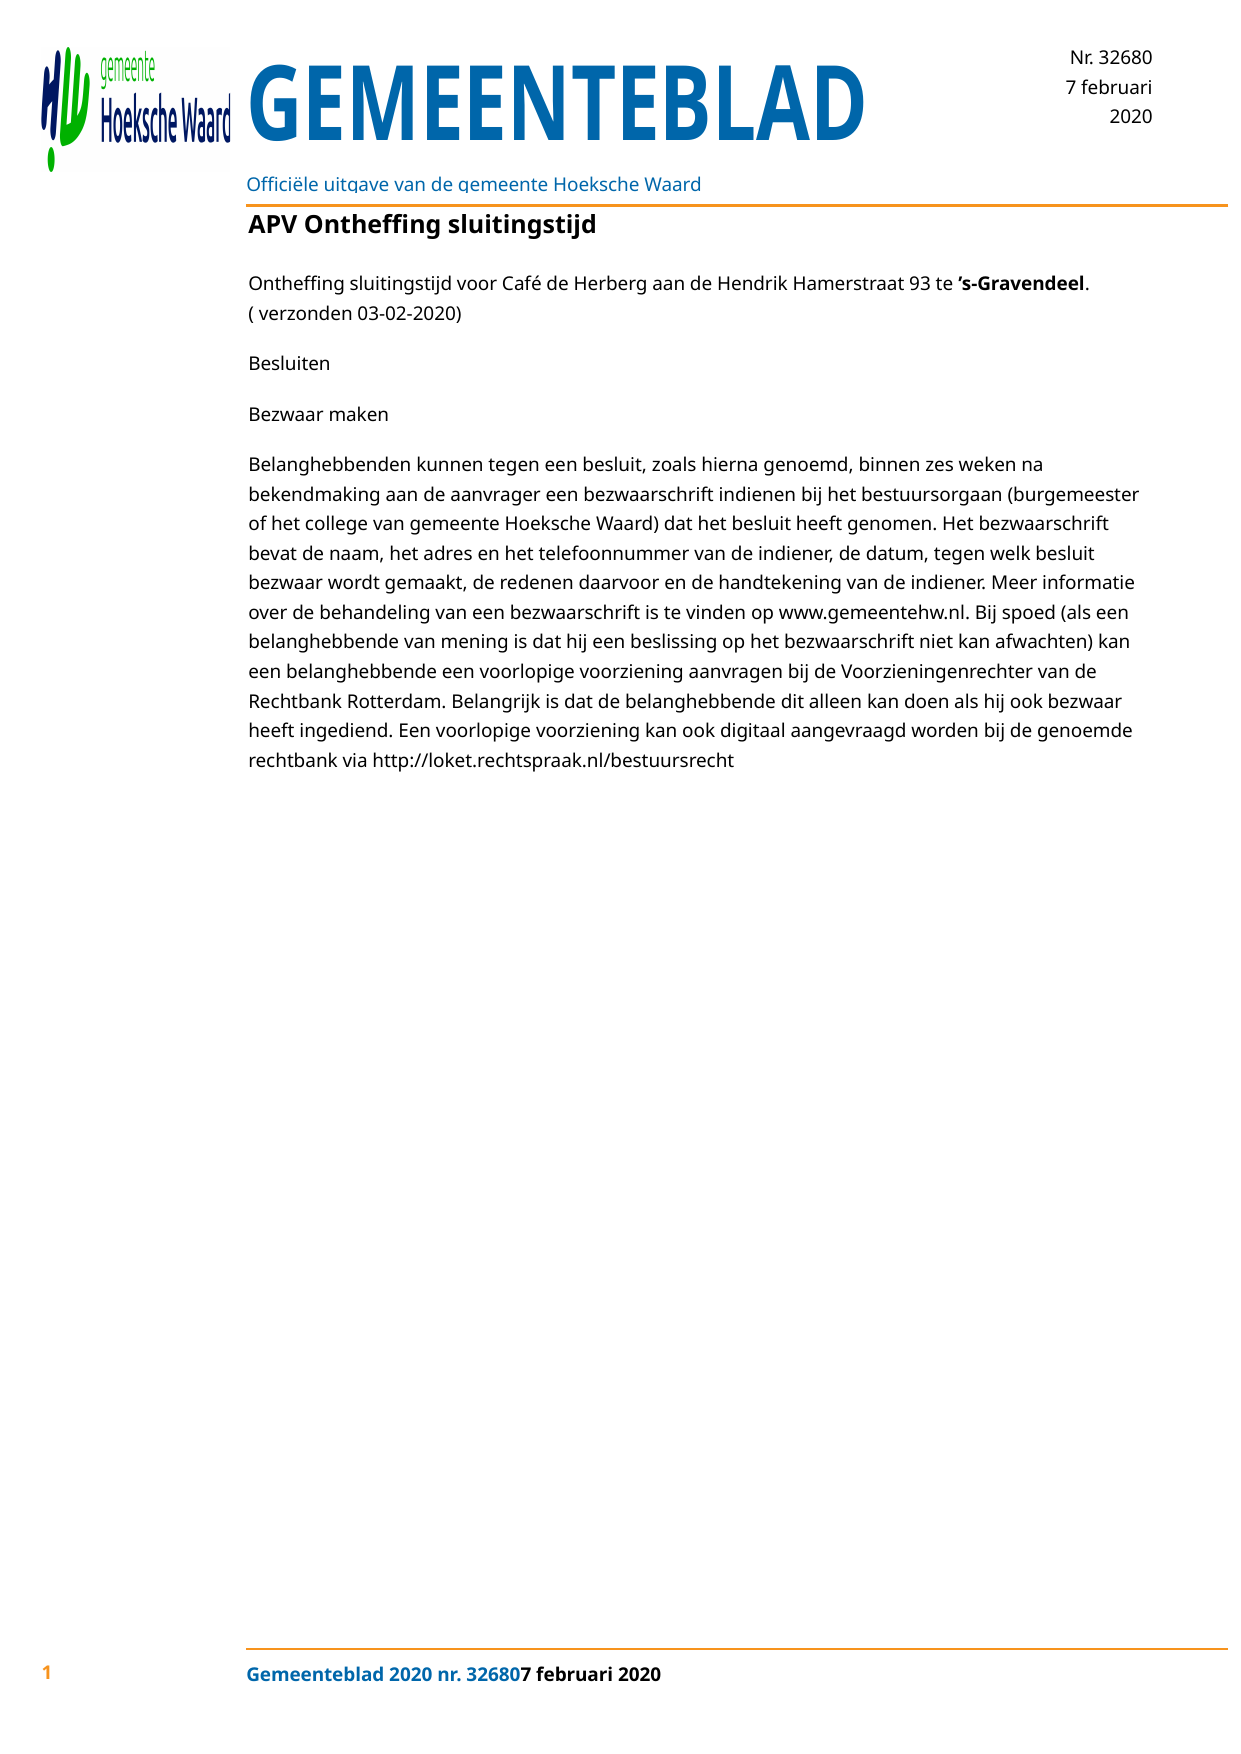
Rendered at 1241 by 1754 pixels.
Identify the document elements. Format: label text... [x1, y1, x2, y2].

text Belanghebbenden kunnen tegen een besluit, zoals hierna genoemd, binnen zes weken na bekendmaking aan de aanvrager een bezwaarschrift indienen bij het bestuursorgaan (burgemeester of het college van gemeente Hoeksche Waard) dat het besluit heeft genomen. Het bezwaarschrift bevat de naam, het adres en het telefoonnummer van de indiener, de datum, tegen welk besluit bezwaar wordt gemaakt, de redenen daarvoor en de handtekening van de indiener. Meer informatie over de behandeling van een bezwaarschrift is te vinden op www.gemeentehw.nl. Bij spoed (als een belanghebbende van mening is dat hij een beslissing op het bezwaarschrift niet kan afwachten) kan een belanghebbende een voorlopige voorziening aanvragen bij de Voorzieningenrechter van de Rechtbank Rotterdam. Belangrijk is dat de belanghebbende dit alleen kan doen als hij ook bezwaar heeft ingediend. Een voorlopige voorziening kan ook digitaal aangevraagd worden bij de genoemde rechtbank via http://loket.rechtspraak.nl/bestuursrecht [248, 451, 1152, 773]
picture [41, 47, 231, 172]
text Ontheffing sluitingstijd voor Café de Herberg aan de Hendrik Hamerstraat 93 te ’s-Gravendeel. ( verzonden 03-02-2020) [248, 270, 1152, 326]
text APV Ontheffing sluitingstijd [248, 207, 1152, 241]
text Bezwaar maken [248, 401, 1152, 426]
text Besluiten [248, 350, 1152, 376]
